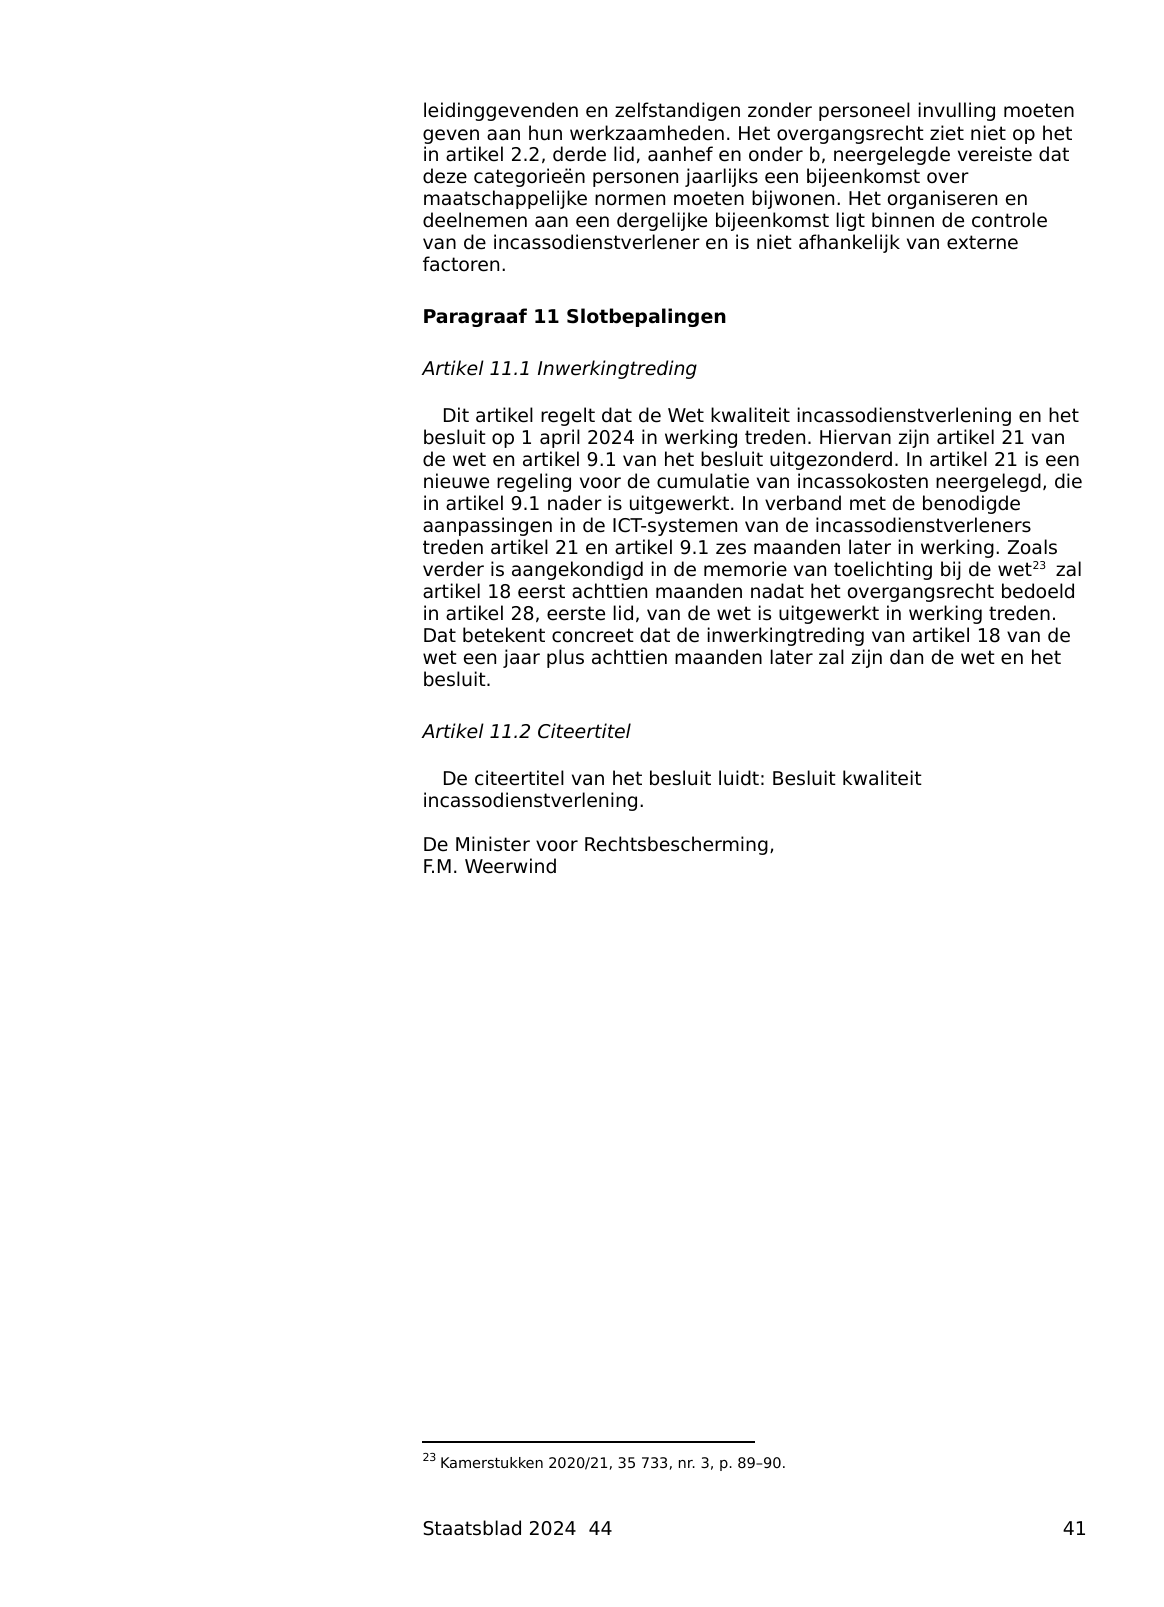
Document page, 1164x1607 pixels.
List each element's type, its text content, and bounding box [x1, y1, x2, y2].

text leidinggevenden en zelfstandigen zonder personeel invulling moeten geven aan hun werkzaamheden. Het overgangsrecht ziet niet op het in artikel 2.2, derde lid, aanhef en onder b, neergelegde vereiste dat deze categorieën personen jaarlijks een bijeenkomst over maatschappelijke normen moeten bijwonen. Het organiseren en deelnemen aan een dergelijke bijeenkomst ligt binnen de controle van de incassodienstverlener en is niet afhankelijk van externe factoren. [422, 100, 1087, 276]
subtitle Artikel 11.1 Inwerkingtreding [422, 358, 1087, 380]
text Kamerstukken 2020/21, 35 733, nr. 3, p. 89–90. [422, 1451, 1087, 1473]
subtitle Artikel 11.2 Citeertitel [422, 721, 1087, 743]
text De citeertitel van het besluit luidt: Besluit kwaliteit incassodienstverlening. [422, 768, 1087, 812]
text Dit artikel regelt dat de Wet kwaliteit incassodienstverlening en het besluit op 1 april 2024 in werking treden. Hiervan zijn artikel 21 van de wet en artikel 9.1 van het besluit uitgezonderd. In artikel 21 is een nieuwe regeling voor de cumulatie van incassokosten neergelegd, die in artikel 9.1 nader is uitgewerkt. In verband met de benodigde aanpassingen in de ICT-systemen van de incassodienstverleners treden artikel 21 en artikel 9.1 zes maanden later in werking. Zoals verder is aangekondigd in de memorie van toelichting bij de wet zal artikel 18 eerst achttien maanden nadat het overgangsrecht bedoeld in artikel 28, eerste lid, van de wet is uitgewerkt in werking treden. Dat betekent concreet dat de inwerkingtreding van artikel 18 van de wet een jaar plus achttien maanden later zal zijn dan de wet en het besluit. [422, 405, 1087, 691]
subtitle Paragraaf 11 Slotbepalingen [422, 306, 1087, 328]
text De Minister voor Rechtsbescherming, F.M. Weerwind [422, 834, 1087, 878]
